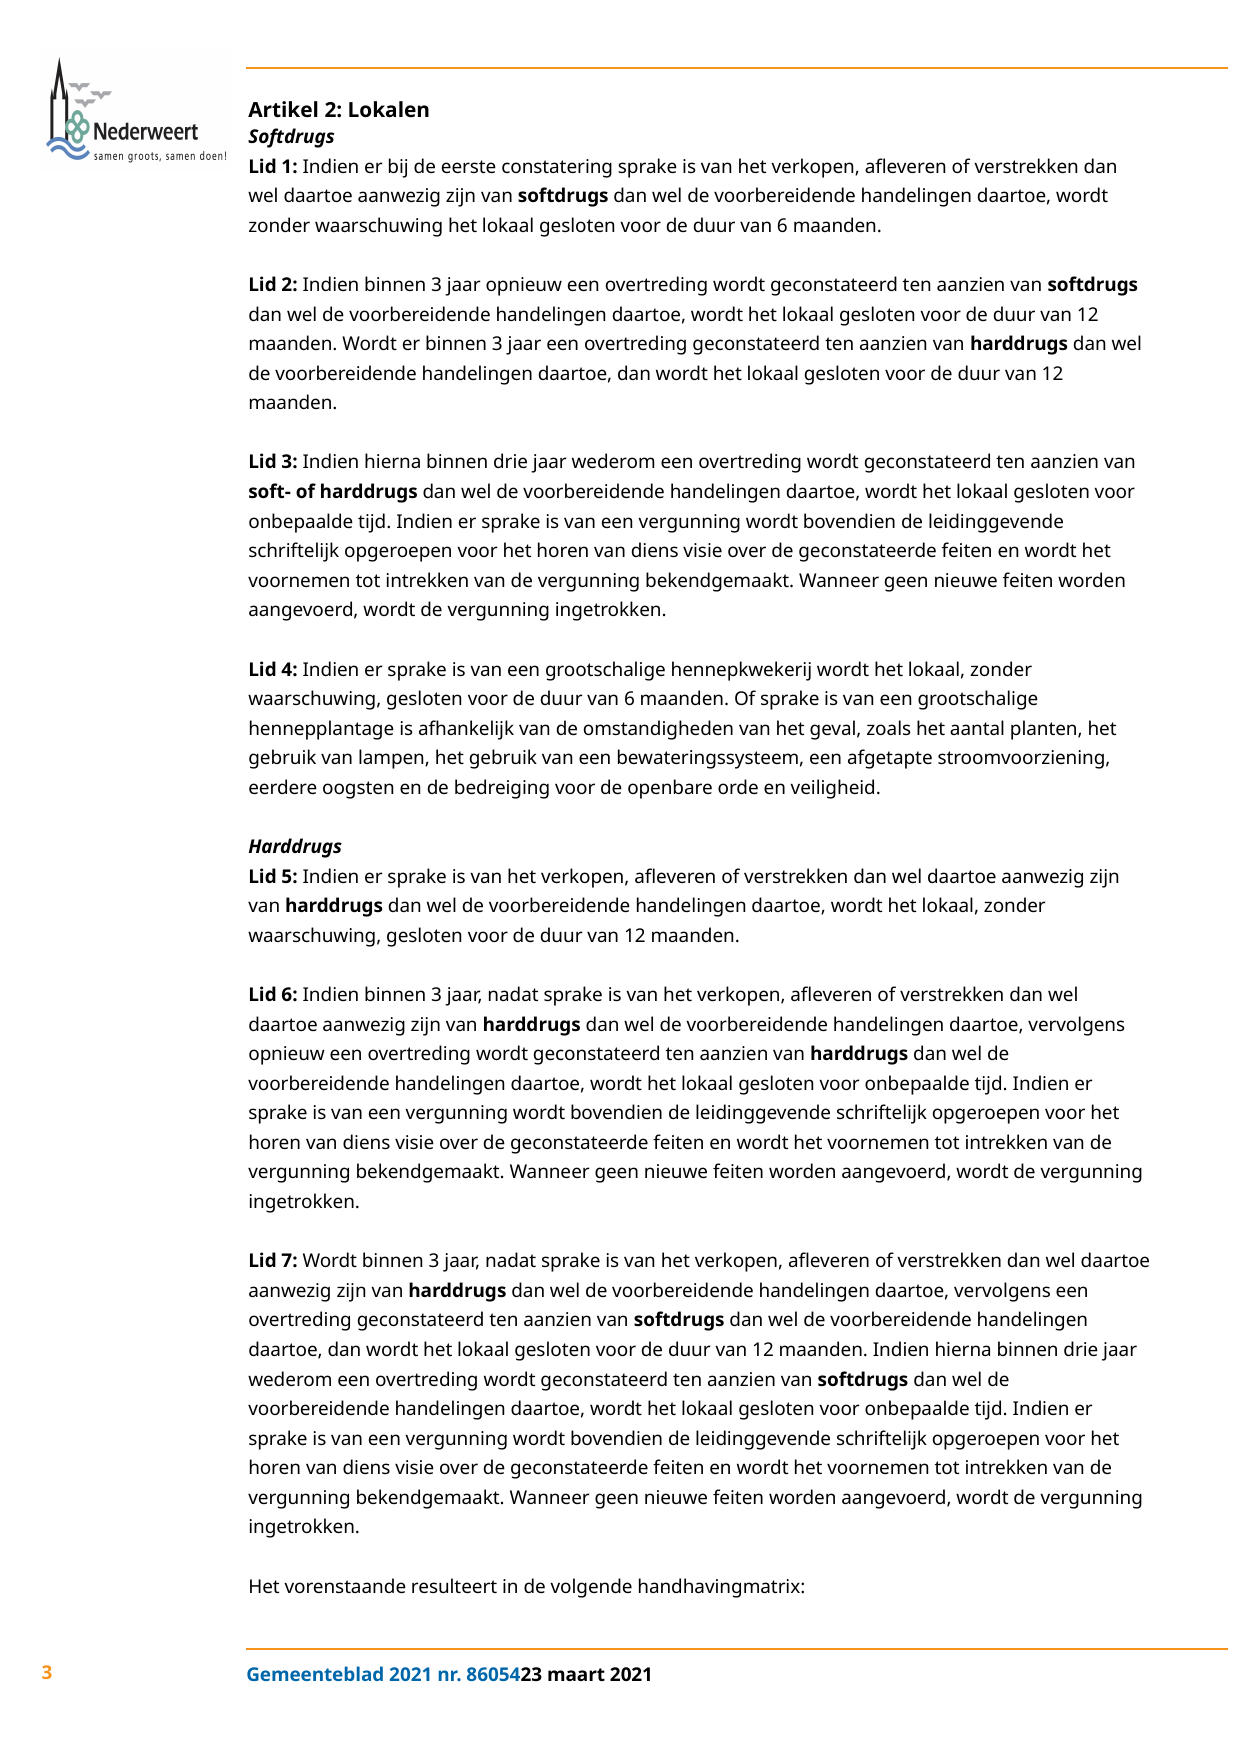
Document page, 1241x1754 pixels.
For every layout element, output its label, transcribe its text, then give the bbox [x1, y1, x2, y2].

text Lid 6: Indien binnen 3 jaar, nadat sprake is van het verkopen, afleveren of verstrekken dan wel daartoe aanwezig zijn van harddrugs dan wel de voorbereidende handelingen daartoe, vervolgens opnieuw een overtreding wordt geconstateerd ten aanzien van harddrugs dan wel de voorbereidende handelingen daartoe, wordt het lokaal gesloten voor onbepaalde tijd. Indien er sprake is van een vergunning wordt bovendien de leidinggevende schriftelijk opgeroepen voor het horen van diens visie over de geconstateerde feiten en wordt het voornemen tot intrekken van de vergunning bekendgemaakt. Wanneer geen nieuwe feiten worden aangevoerd, wordt de vergunning ingetrokken. [248, 981, 1152, 1214]
text Het vorenstaande resulteert in de volgende handhavingmatrix: [248, 1573, 1152, 1598]
text Softdrugs [248, 123, 1152, 149]
text Lid 4: Indien er sprake is van een grootschalige hennepkwekerij wordt het lokaal, zonder waarschuwing, gesloten voor de duur van 6 maanden. Of sprake is van een grootschalige hennepplantage is afhankelijk van de omstandigheden van het geval, zoals het aantal planten, het gebruik van lampen, het gebruik van een bewateringssysteem, een afgetapte stroomvoorziening, eerdere oogsten en de bedreiging voor de openbare orde en veiligheid. [248, 656, 1152, 800]
text Lid 5: Indien er sprake is van het verkopen, afleveren of verstrekken dan wel daartoe aanwezig zijn van harddrugs dan wel de voorbereidende handelingen daartoe, wordt het lokaal, zonder waarschuwing, gesloten voor de duur van 12 maanden. [248, 863, 1152, 948]
text Lid 1: Indien er bij de eerste constatering sprake is van het verkopen, afleveren of verstrekken dan wel daartoe aanwezig zijn van softdrugs dan wel de voorbereidende handelingen daartoe, wordt zonder waarschuwing het lokaal gesloten voor de duur van 6 maanden. [248, 153, 1152, 238]
text Lid 7: Wordt binnen 3 jaar, nadat sprake is van het verkopen, afleveren of verstrekken dan wel daartoe aanwezig zijn van harddrugs dan wel de voorbereidende handelingen daartoe, vervolgens een overtreding geconstateerd ten aanzien van softdrugs dan wel de voorbereidende handelingen daartoe, dan wordt het lokaal gesloten voor de duur van 12 maanden. Indien hierna binnen drie jaar wederom een overtreding wordt geconstateerd ten aanzien van softdrugs dan wel de voorbereidende handelingen daartoe, wordt het lokaal gesloten voor onbepaalde tijd. Indien er sprake is van een vergunning wordt bovendien de leidinggevende schriftelijk opgeroepen voor het horen van diens visie over de geconstateerde feiten en wordt het voornemen tot intrekken van de vergunning bekendgemaakt. Wanneer geen nieuwe feiten worden aangevoerd, wordt de vergunning ingetrokken. [248, 1247, 1152, 1539]
text Lid 2: Indien binnen 3 jaar opnieuw een overtreding wordt geconstateerd ten aanzien van softdrugs dan wel de voorbereidende handelingen daartoe, wordt het lokaal gesloten voor de duur van 12 maanden. Wordt er binnen 3 jaar een overtreding geconstateerd ten aanzien van harddrugs dan wel de voorbereidende handelingen daartoe, dan wordt het lokaal gesloten voor de duur van 12 maanden. [248, 271, 1152, 415]
text Artikel 2: Lokalen [248, 95, 1152, 123]
text Lid 3: Indien hierna binnen drie jaar wederom een overtreding wordt geconstateerd ten aanzien van soft- of harddrugs dan wel de voorbereidende handelingen daartoe, wordt het lokaal gesloten voor onbepaalde tijd. Indien er sprake is van een vergunning wordt bovendien de leidinggevende schriftelijk opgeroepen voor het horen van diens visie over de geconstateerde feiten en wordt het voornemen tot intrekken van de vergunning bekendgemaakt. Wanneer geen nieuwe feiten worden aangevoerd, wordt de vergunning ingetrokken. [248, 449, 1152, 622]
picture [41, 47, 231, 172]
text Harddrugs [248, 833, 1152, 859]
